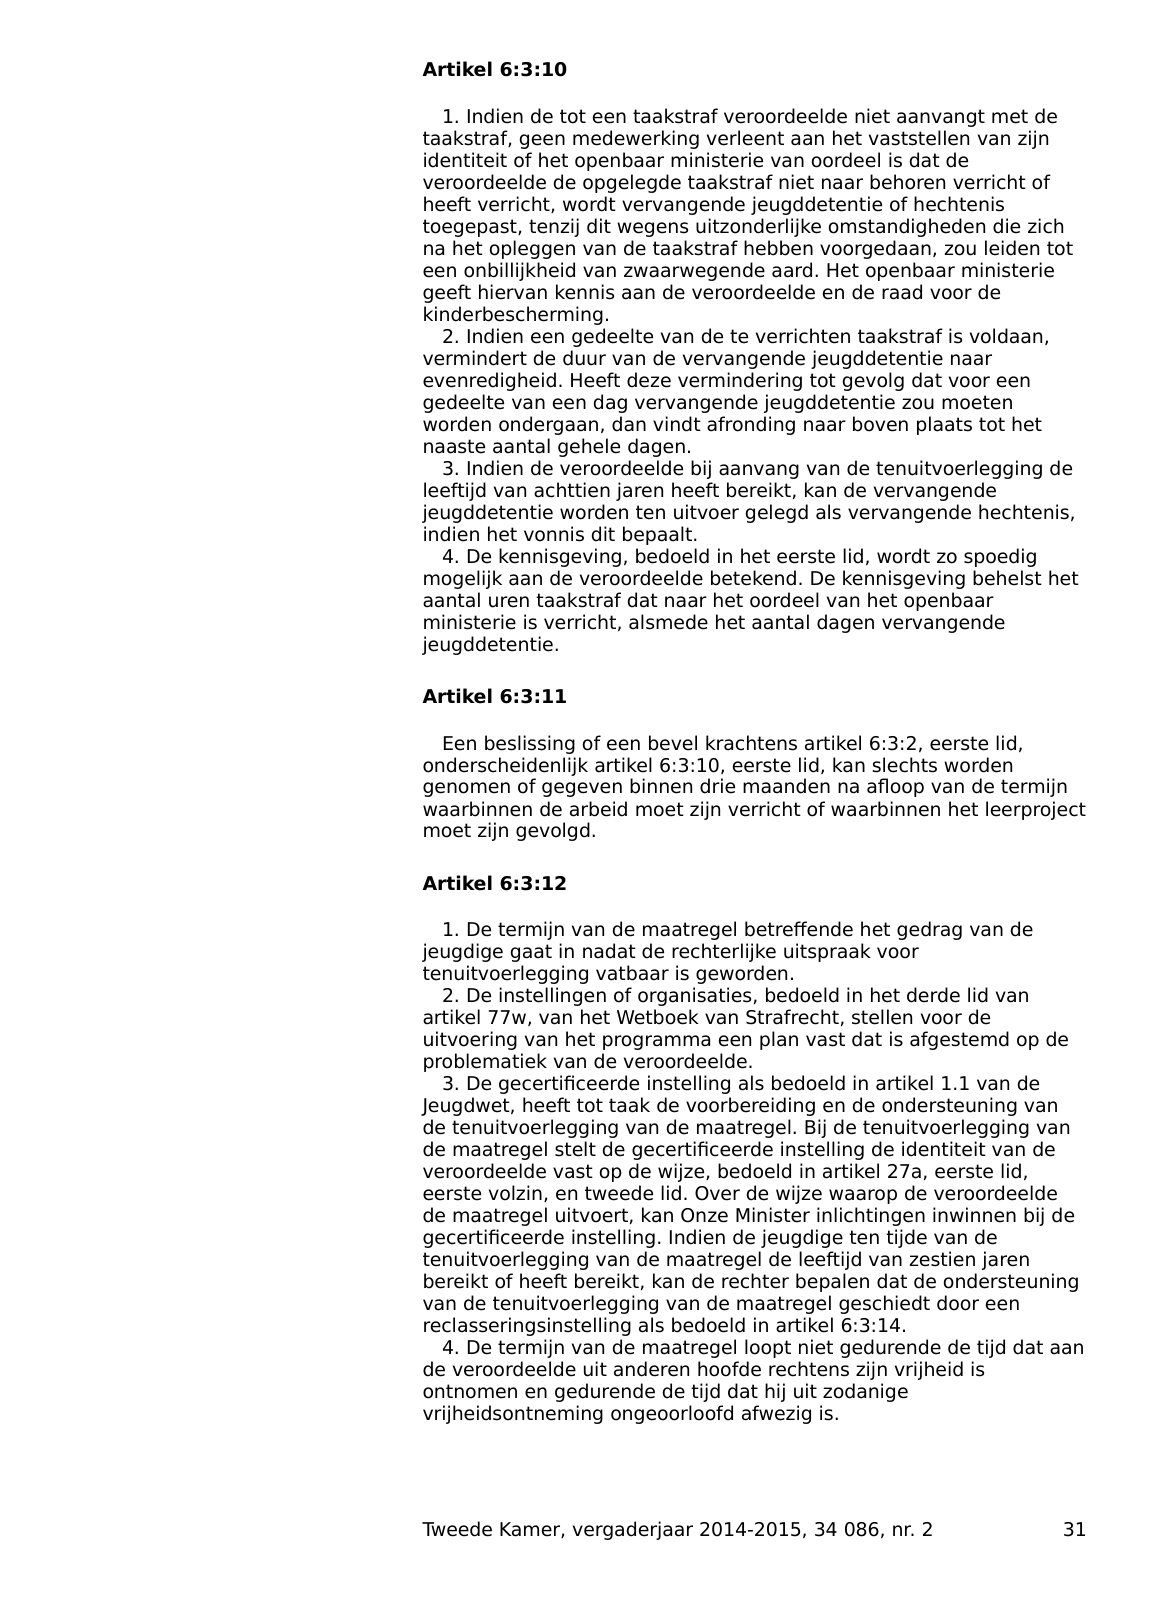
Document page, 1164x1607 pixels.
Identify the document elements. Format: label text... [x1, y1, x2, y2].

text 3. De gecertificeerde instelling als bedoeld in artikel 1.1 van de Jeugdwet, heeft tot taak de voorbereiding en de ondersteuning van de tenuitvoerlegging van de maatregel. Bij de tenuitvoerlegging van de maatregel stelt de gecertificeerde instelling de identiteit van de veroordeelde vast op de wijze, bedoeld in artikel 27a, eerste lid, eerste volzin, en tweede lid. Over de wijze waarop de veroordeelde de maatregel uitvoert, kan Onze Minister inlichtingen inwinnen bij de gecertificeerde instelling. Indien de jeugdige ten tijde van de tenuitvoerlegging van de maatregel de leeftijd van zestien jaren bereikt of heeft bereikt, kan de rechter bepalen dat de ondersteuning van de tenuitvoerlegging van de maatregel geschiedt door een reclasseringsinstelling als bedoeld in artikel 6:3:14. [422, 1073, 1087, 1337]
text Een beslissing of een bevel krachtens artikel 6:3:2, eerste lid, onderscheidenlijk artikel 6:3:10, eerste lid, kan slechts worden genomen of gegeven binnen drie maanden na afloop van de termijn waarbinnen de arbeid moet zijn verricht of waarbinnen het leerproject moet zijn gevolgd. [422, 732, 1087, 842]
text 2. Indien een gedeelte van de te verrichten taakstraf is voldaan, vermindert de duur van de vervangende jeugddetentie naar evenredigheid. Heeft deze vermindering tot gevolg dat voor een gedeelte van een dag vervangende jeugddetentie zou moeten worden ondergaan, dan vindt afronding naar boven plaats tot het naaste aantal gehele dagen. [422, 326, 1087, 458]
text 1. Indien de tot een taakstraf veroordeelde niet aanvangt met de taakstraf, geen medewerking verleent aan het vaststellen van zijn identiteit of het openbaar ministerie van oordeel is dat de veroordeelde de opgelegde taakstraf niet naar behoren verricht of heeft verricht, wordt vervangende jeugddetentie of hechtenis toegepast, tenzij dit wegens uitzonderlijke omstandigheden die zich na het opleggen van de taakstraf hebben voorgedaan, zou leiden tot een onbillijkheid van zwaarwegende aard. Het openbaar ministerie geeft hiervan kennis aan de veroordeelde en de raad voor de kinderbescherming. [422, 106, 1087, 326]
text 1. De termijn van de maatregel betreffende het gedrag van de jeugdige gaat in nadat de rechterlijke uitspraak voor tenuitvoerlegging vatbaar is geworden. [422, 919, 1087, 985]
text 2. De instellingen of organisaties, bedoeld in het derde lid van artikel 77w, van het Wetboek van Strafrecht, stellen voor de uitvoering van het programma een plan vast dat is afgestemd op de problematiek van de veroordeelde. [422, 985, 1087, 1073]
subtitle Artikel 6:3:10 [422, 59, 1087, 81]
subtitle Artikel 6:3:11 [422, 686, 1087, 707]
subtitle Artikel 6:3:12 [422, 872, 1087, 894]
text 4. De kennisgeving, bedoeld in het eerste lid, wordt zo spoedig mogelijk aan de veroordeelde betekend. De kennisgeving behelst het aantal uren taakstraf dat naar het oordeel van het openbaar ministerie is verricht, alsmede het aantal dagen vervangende jeugddetentie. [422, 546, 1087, 656]
text 3. Indien de veroordeelde bij aanvang van de tenuitvoerlegging de leeftijd van achttien jaren heeft bereikt, kan de vervangende jeugddetentie worden ten uitvoer gelegd als vervangende hechtenis, indien het vonnis dit bepaalt. [422, 458, 1087, 546]
text 4. De termijn van de maatregel loopt niet gedurende de tijd dat aan de veroordeelde uit anderen hoofde rechtens zijn vrijheid is ontnomen en gedurende de tijd dat hij uit zodanige vrijheidsontneming ongeoorloofd afwezig is. [422, 1337, 1087, 1425]
